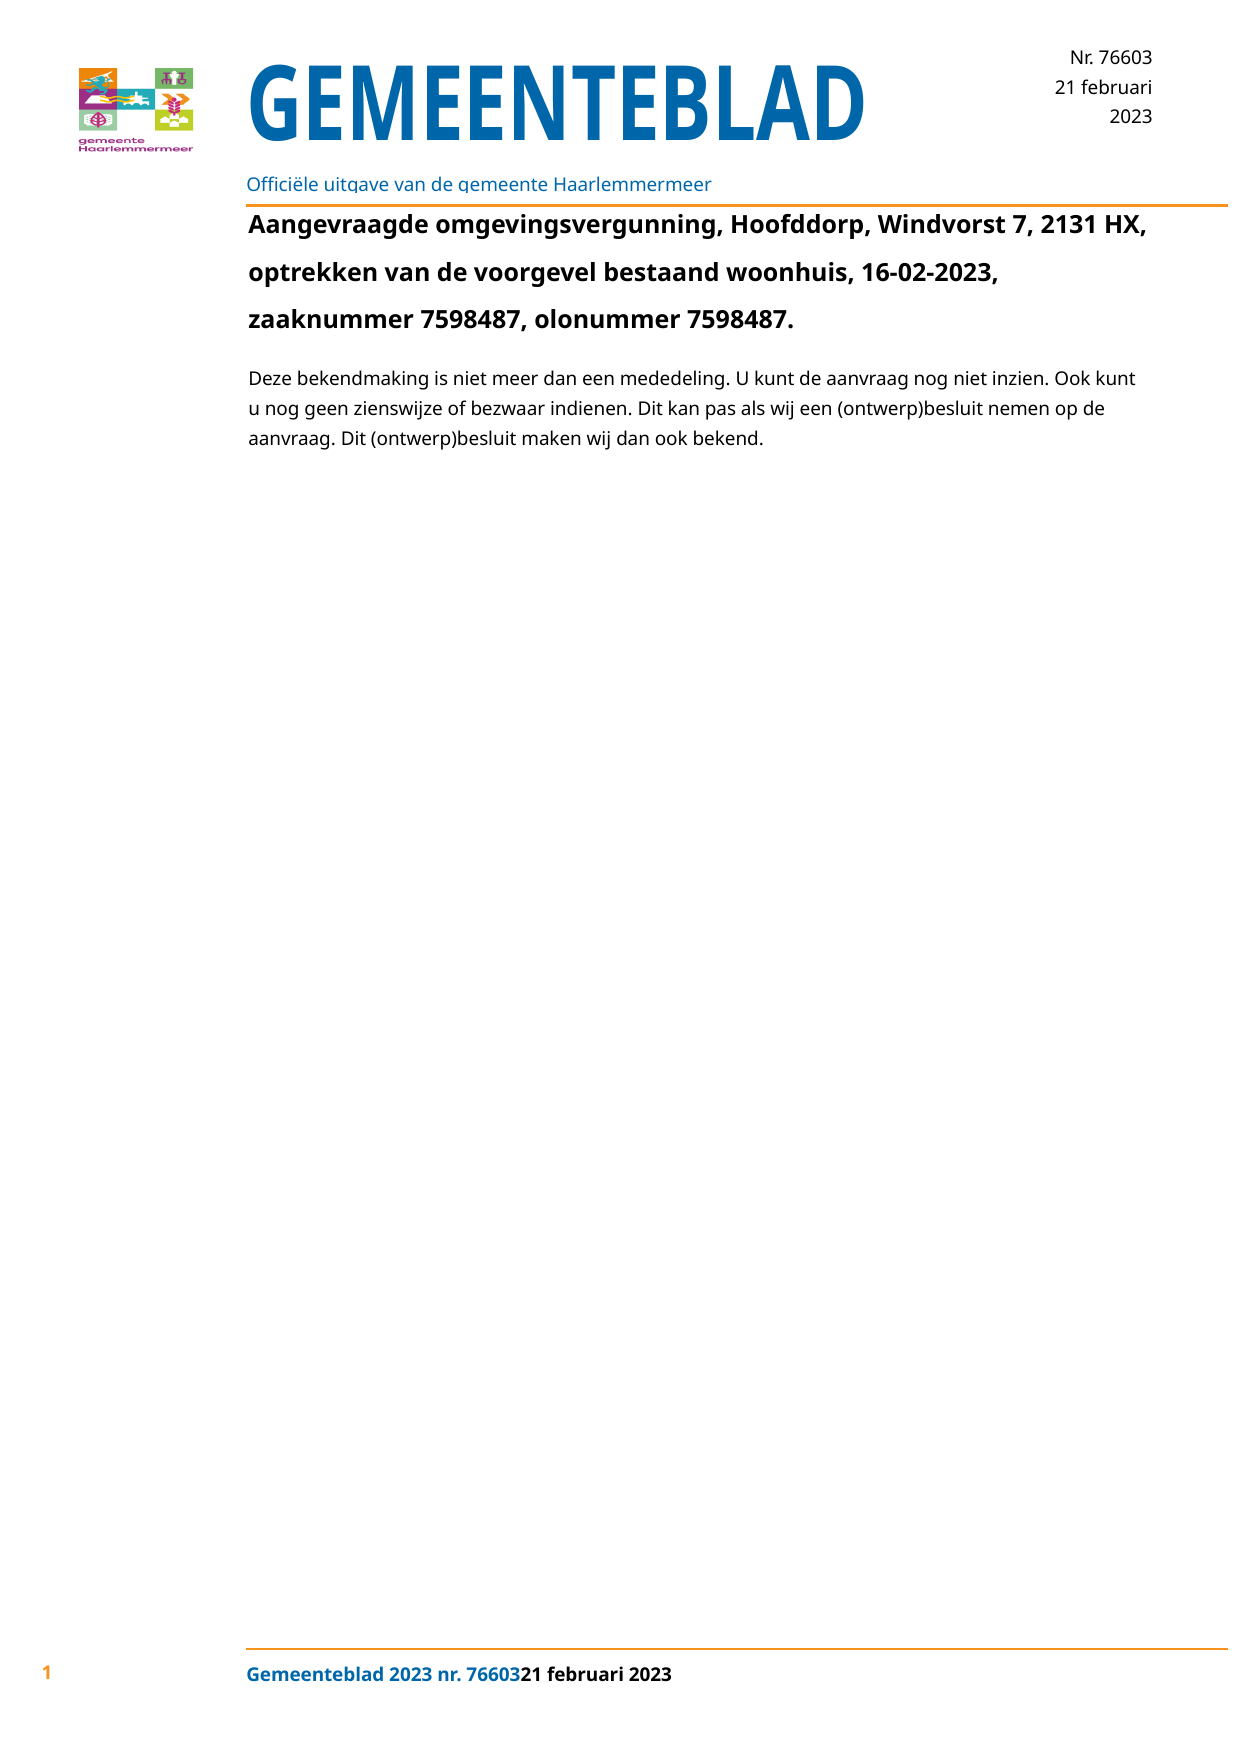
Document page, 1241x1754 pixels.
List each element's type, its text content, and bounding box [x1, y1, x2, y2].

picture [41, 47, 231, 172]
text Aangevraagde omgevingsvergunning, Hoofddorp, Windvorst 7, 2131 HX, optrekken van de voorgevel bestaand woonhuis, 16-02-2023, zaaknummer 7598487, olonummer 7598487. [248, 207, 1152, 336]
text Deze bekendmaking is niet meer dan een mededeling. U kunt de aanvraag nog niet inzien. Ook kunt u nog geen zienswijze of bezwaar indienen. Dit kan pas als wij een (ontwerp)besluit nemen op de aanvraag. Dit (ontwerp)besluit maken wij dan ook bekend. [248, 366, 1152, 450]
